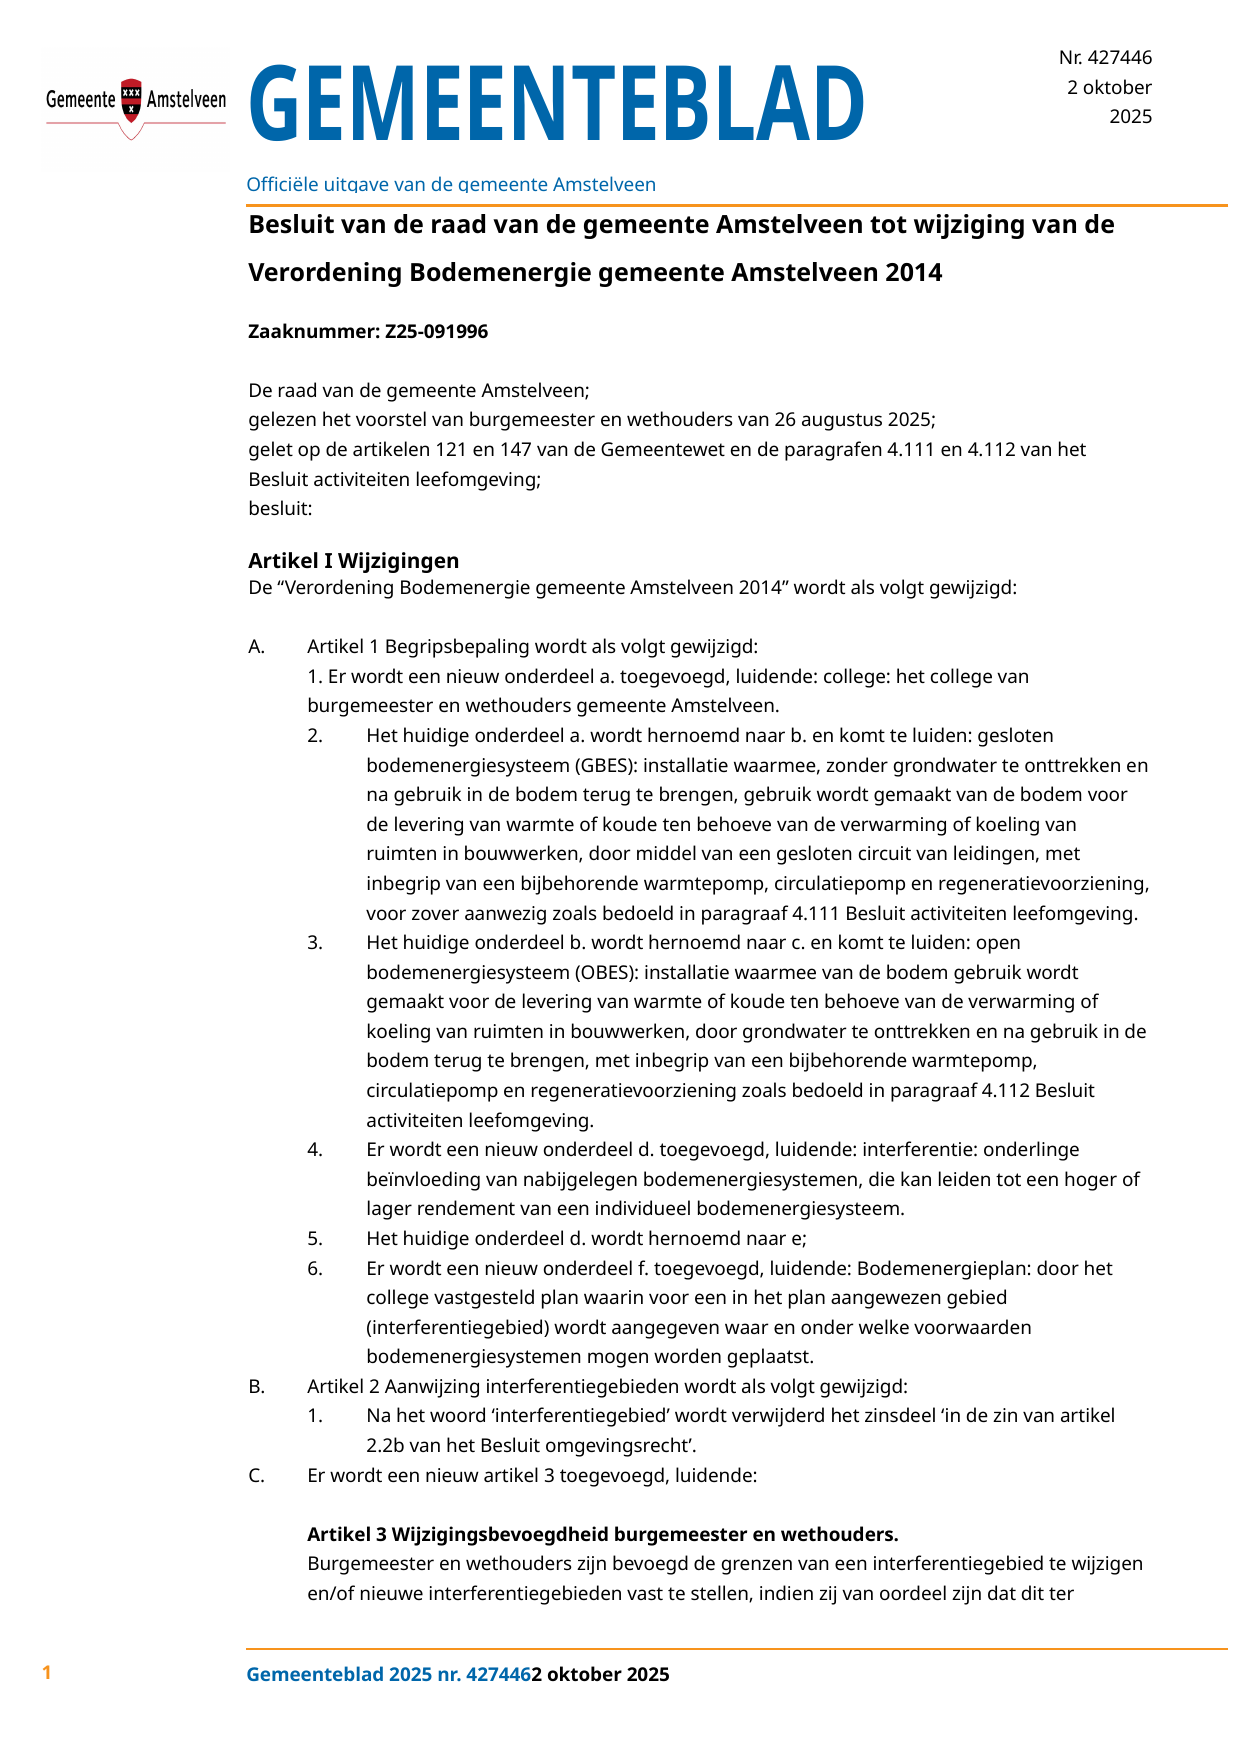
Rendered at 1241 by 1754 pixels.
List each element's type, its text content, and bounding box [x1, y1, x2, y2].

list Artikel 3 Wijzigingsbevoegdheid burgemeester en wethouders. [248, 1521, 1152, 1547]
list Het huidige onderdeel a. wordt hernoemd naar b. en komt te luiden: gesloten bodemenergiesysteem (GBES): installatie waarmee, zonder grondwater te onttrekken en na gebruik in de bodem terug te brengen, gebruik wordt gemaakt van de bodem voor de levering van warmte of koude ten behoeve van de verwarming of koeling van ruimten in bouwwerken, door middel van een gesloten circuit van leidingen, met inbegrip van een bijbehorende warmtepomp, circulatiepomp en regeneratievoorziening, voor zover aanwezig zoals bedoeld in paragraaf 4.111 Besluit activiteiten leefomgeving. [307, 722, 1152, 925]
text Zaaknummer: Z25-091996 [248, 318, 1152, 344]
text besluit: [248, 495, 1152, 521]
text gelet op de artikelen 121 en 147 van de Gemeentewet en de paragrafen 4.111 en 4.112 van het Besluit activiteiten leefomgeving; [248, 436, 1152, 492]
list Er wordt een nieuw onderdeel d. toegevoegd, luidende: interferentie: onderlinge beïnvloeding van nabijgelegen bodemenergiesystemen, die kan leiden tot een hoger of lager rendement van een individueel bodemenergiesysteem. [307, 1136, 1152, 1221]
list 1. Er wordt een nieuw onderdeel a. toegevoegd, luidende: college: het college van burgemeester en wethouders gemeente Amstelveen. [248, 663, 1152, 718]
list Artikel 2 Aanwijzing interferentiegebieden wordt als volgt gewijzigd: [248, 1373, 1152, 1399]
list Er wordt een nieuw onderdeel f. toegevoegd, luidende: Bodemenergieplan: door het college vastgesteld plan waarin voor een in het plan aangewezen gebied (interferentiegebied) wordt aangegeven waar en onder welke voorwaarden bodemenergiesystemen mogen worden geplaatst. [307, 1255, 1152, 1369]
text Besluit van de raad van de gemeente Amstelveen tot wijziging van de Verordening Bodemenergie gemeente Amstelveen 2014 [248, 207, 1152, 288]
list Burgemeester en wethouders zijn bevoegd de grenzen van een interferentiegebied te wijzigen en/of nieuwe interferentiegebieden vast te stellen, indien zij van oordeel zijn dat dit ter [248, 1551, 1152, 1606]
text Artikel I Wijzigingen [248, 546, 1152, 574]
list Artikel 1 Begripsbepaling wordt als volgt gewijzigd: [248, 633, 1152, 659]
list Er wordt een nieuw artikel 3 toegevoegd, luidende: [248, 1462, 1152, 1487]
text De raad van de gemeente Amstelveen; [248, 377, 1152, 403]
list Het huidige onderdeel d. wordt hernoemd naar e; [307, 1225, 1152, 1251]
text De “Verordening Bodemenergie gemeente Amstelveen 2014” wordt als volgt gewijzigd: [248, 574, 1152, 600]
list Na het woord ‘interferentiegebied’ wordt verwijderd het zinsdeel ‘in de zin van artikel 2.2b van het Besluit omgevingsrecht’. [307, 1403, 1152, 1458]
text gelezen het voorstel van burgemeester en wethouders van 26 augustus 2025; [248, 407, 1152, 432]
list Het huidige onderdeel b. wordt hernoemd naar c. en komt te luiden: open bodemenergiesysteem (OBES): installatie waarmee van de bodem gebruik wordt gemaakt voor de levering van warmte of koude ten behoeve van de verwarming of koeling van ruimten in bouwwerken, door grondwater te onttrekken en na gebruik in de bodem terug te brengen, met inbegrip van een bijbehorende warmtepomp, circulatiepomp en regeneratievoorziening zoals bedoeld in paragraaf 4.112 Besluit activiteiten leefomgeving. [307, 929, 1152, 1132]
picture [41, 47, 231, 172]
